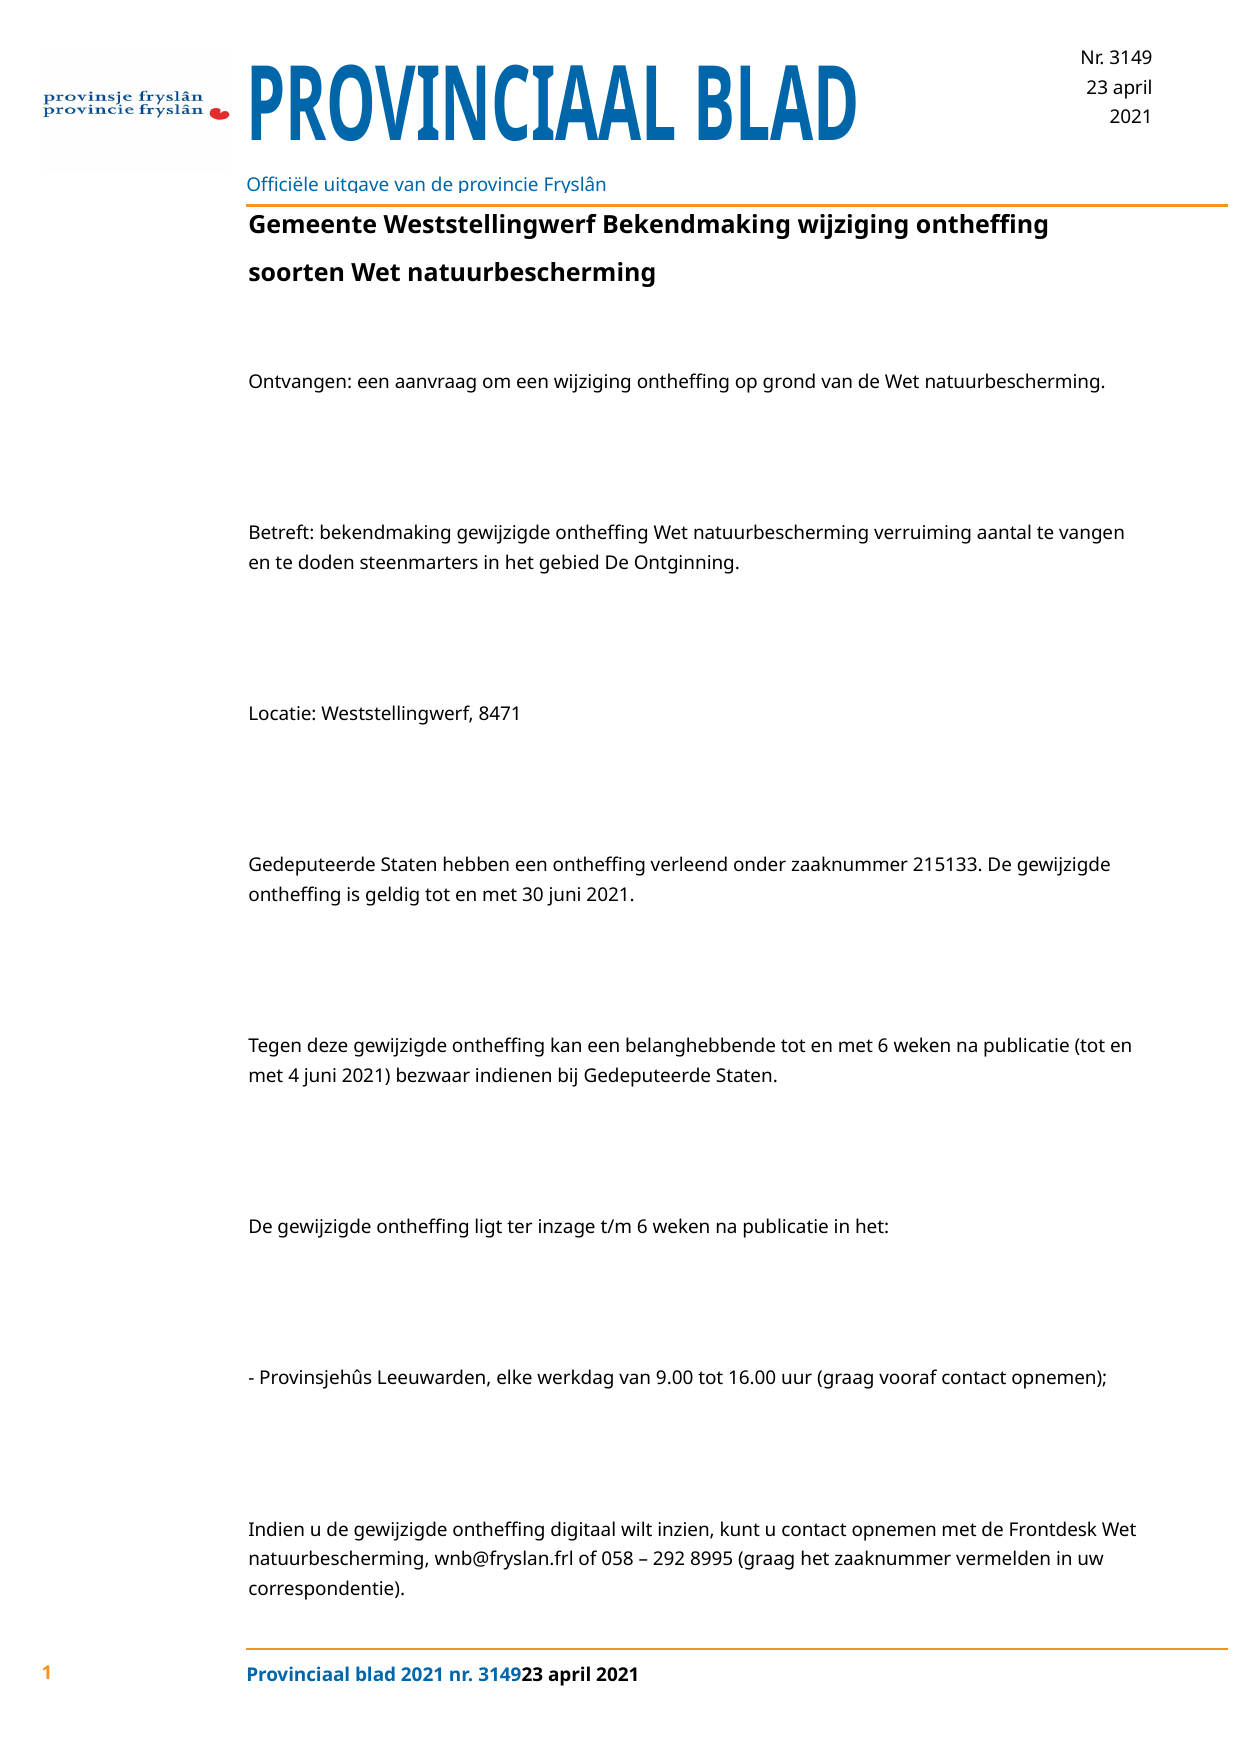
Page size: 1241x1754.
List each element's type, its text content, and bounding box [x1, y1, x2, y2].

text Betreft: bekendmaking gewijzigde ontheffing Wet natuurbescherming verruiming aantal te vangen en te doden steenmarters in het gebied De Ontginning. [248, 519, 1152, 575]
text - Provinsjehûs Leeuwarden, elke werkdag van 9.00 tot 16.00 uur (graag vooraf contact opnemen); [248, 1364, 1152, 1390]
text Ontvangen: een aanvraag om een wijziging ontheffing op grond van de Wet natuurbescherming. [248, 368, 1152, 394]
text Indien u de gewijzigde ontheffing digitaal wilt inzien, kunt u contact opnemen met de Frontdesk Wet natuurbescherming, wnb@fryslan.frl of 058 – 292 8995 (graag het zaaknummer vermelden in uw correspondentie). [248, 1516, 1152, 1601]
text Locatie: Weststellingwerf, 8471 [248, 700, 1152, 726]
text Tegen deze gewijzigde ontheffing kan een belanghebbende tot en met 6 weken na publicatie (tot en met 4 juni 2021) bezwaar indienen bij Gedeputeerde Staten. [248, 1032, 1152, 1088]
picture [41, 47, 231, 172]
text Gemeente Weststellingwerf Bekendmaking wijziging ontheffing soorten Wet natuurbescherming [248, 207, 1152, 288]
text Gedeputeerde Staten hebben een ontheffing verleend onder zaaknummer 215133. De gewijzigde ontheffing is geldig tot en met 30 juni 2021. [248, 852, 1152, 907]
text De gewijzigde ontheffing ligt ter inzage t/m 6 weken na publicatie in het: [248, 1213, 1152, 1239]
